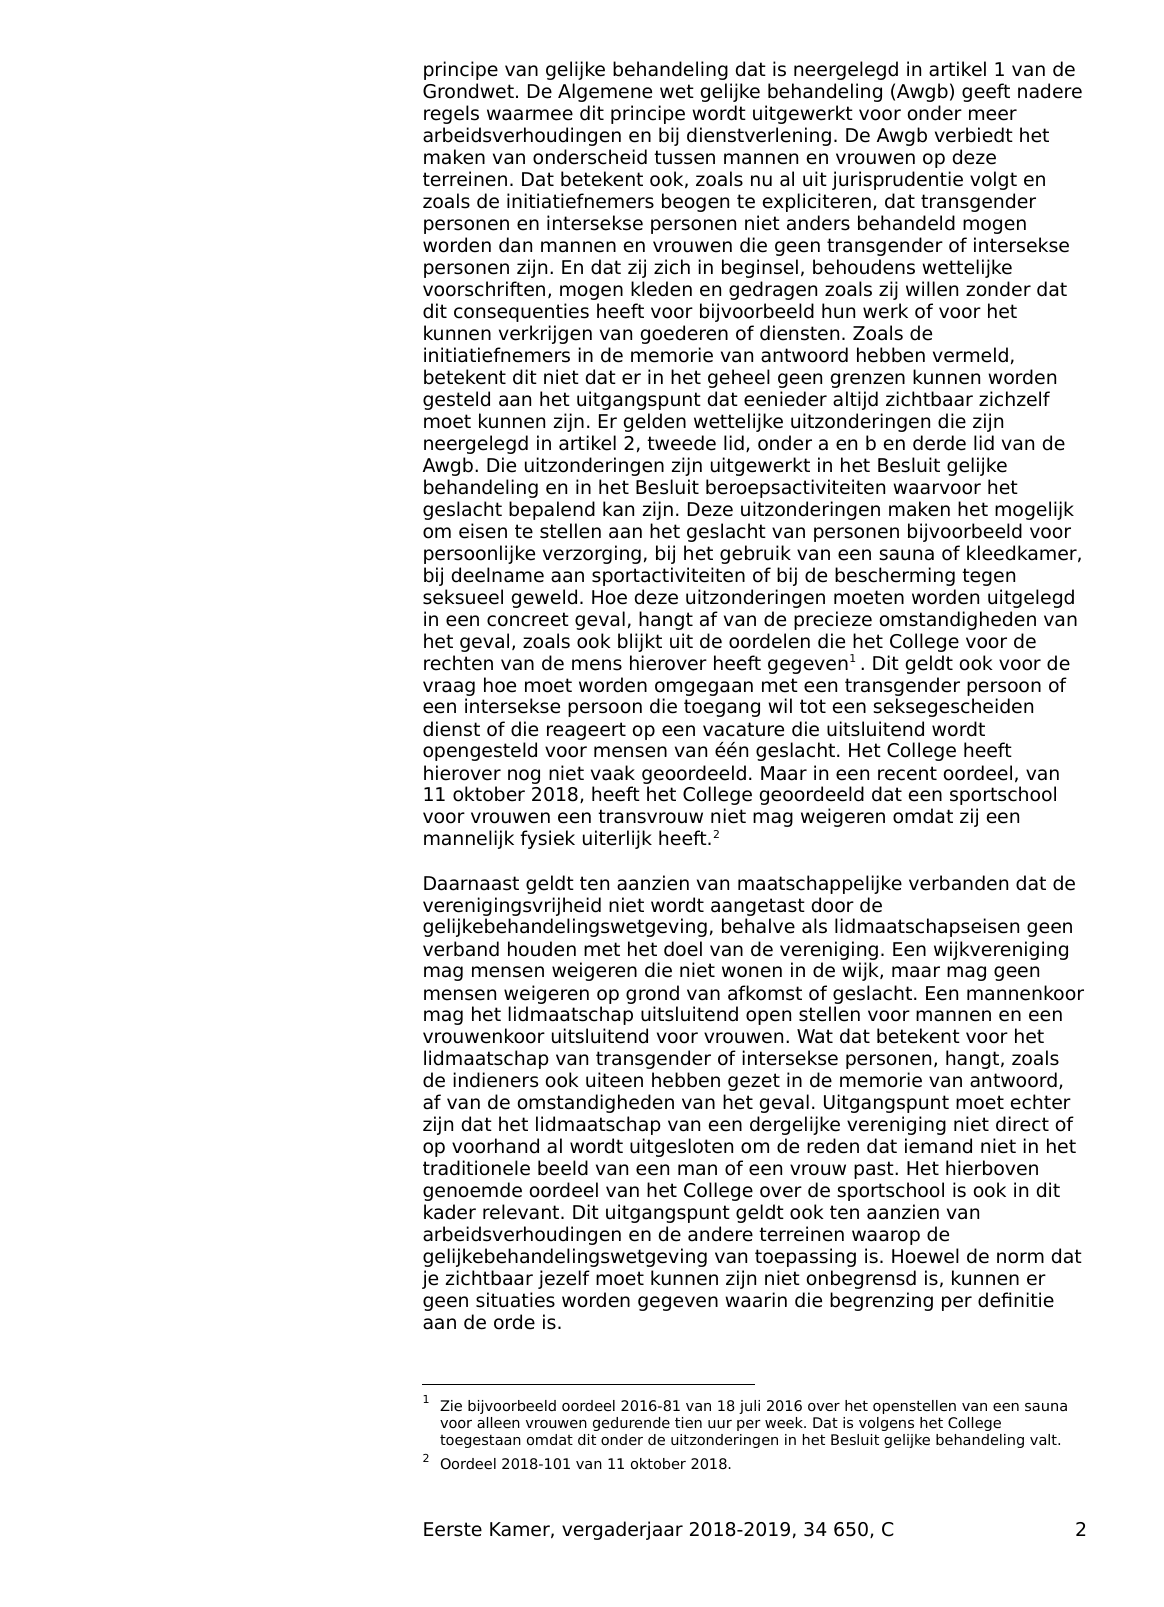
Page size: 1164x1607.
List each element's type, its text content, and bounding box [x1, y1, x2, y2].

text Daarnaast geldt ten aanzien van maatschappelijke verbanden dat de verenigingsvrijheid niet wordt aangetast door de gelijkebehandelingswetgeving, behalve als lidmaatschapseisen geen verband houden met het doel van de vereniging. Een wijkvereniging mag mensen weigeren die niet wonen in de wijk, maar mag geen mensen weigeren op grond van afkomst of geslacht. Een mannenkoor mag het lidmaatschap uitsluitend open stellen voor mannen en een vrouwenkoor uitsluitend voor vrouwen. Wat dat betekent voor het lidmaatschap van transgender of intersekse personen, hangt, zoals de indieners ook uiteen hebben gezet in de memorie van antwoord, af van de omstandigheden van het geval. Uitgangspunt moet echter zijn dat het lidmaatschap van een dergelijke vereniging niet direct of op voorhand al wordt uitgesloten om de reden dat iemand niet in het traditionele beeld van een man of een vrouw past. Het hierboven genoemde oordeel van het College over de sportschool is ook in dit kader relevant. Dit uitgangspunt geldt ook ten aanzien van arbeidsverhoudingen en de andere terreinen waarop de gelijkebehandelingswetgeving van toepassing is. Hoewel de norm dat je zichtbaar jezelf moet kunnen zijn niet onbegrensd is, kunnen er geen situaties worden gegeven waarin die begrenzing per definitie aan de orde is. [422, 872, 1087, 1334]
text Oordeel 2018-101 van 11 oktober 2018. [422, 1452, 1087, 1474]
text Zie bijvoorbeeld oordeel 2016-81 van 18 juli 2016 over het openstellen van een sauna voor alleen vrouwen gedurende tien uur per week. Dat is volgens het College toegestaan omdat dit onder de uitzonderingen in het Besluit gelijke behandeling valt. [422, 1393, 1087, 1449]
text principe van gelijke behandeling dat is neergelegd in artikel 1 van de Grondwet. De Algemene wet gelijke behandeling (Awgb) geeft nadere regels waarmee dit principe wordt uitgewerkt voor onder meer arbeidsverhoudingen en bij dienstverlening. De Awgb verbiedt het maken van onderscheid tussen mannen en vrouwen op deze terreinen. Dat betekent ook, zoals nu al uit jurisprudentie volgt en zoals de initiatiefnemers beogen te expliciteren, dat transgender personen en intersekse personen niet anders behandeld mogen worden dan mannen en vrouwen die geen transgender of intersekse personen zijn. En dat zij zich in beginsel, behoudens wettelijke voorschriften, mogen kleden en gedragen zoals zij willen zonder dat dit consequenties heeft voor bijvoorbeeld hun werk of voor het kunnen verkrijgen van goederen of diensten. Zoals de initiatiefnemers in de memorie van antwoord hebben vermeld, betekent dit niet dat er in het geheel geen grenzen kunnen worden gesteld aan het uitgangspunt dat eenieder altijd zichtbaar zichzelf moet kunnen zijn. Er gelden wettelijke uitzonderingen die zijn neergelegd in artikel 2, tweede lid, onder a en b en derde lid van de Awgb. Die uitzonderingen zijn uitgewerkt in het Besluit gelijke behandeling en in het Besluit beroepsactiviteiten waarvoor het geslacht bepalend kan zijn. Deze uitzonderingen maken het mogelijk om eisen te stellen aan het geslacht van personen bijvoorbeeld voor persoonlijke verzorging, bij het gebruik van een sauna of kleedkamer, bij deelname aan sportactiviteiten of bij de bescherming tegen seksueel geweld. Hoe deze uitzonderingen moeten worden uitgelegd in een concreet geval, hangt af van de precieze omstandigheden van het geval, zoals ook blijkt uit de oordelen die het College voor de rechten van de mens hierover heeft gegeven. Dit geldt ook voor de vraag hoe moet worden omgegaan met een transgender persoon of een intersekse persoon die toegang wil tot een seksegescheiden dienst of die reageert op een vacature die uitsluitend wordt opengesteld voor mensen van één geslacht. Het College heeft hierover nog niet vaak geoordeeld. Maar in een recent oordeel, van 11 oktober 2018, heeft het College geoordeeld dat een sportschool voor vrouwen een transvrouw niet mag weigeren omdat zij een mannelijk fysiek uiterlijk heeft. [422, 59, 1087, 850]
